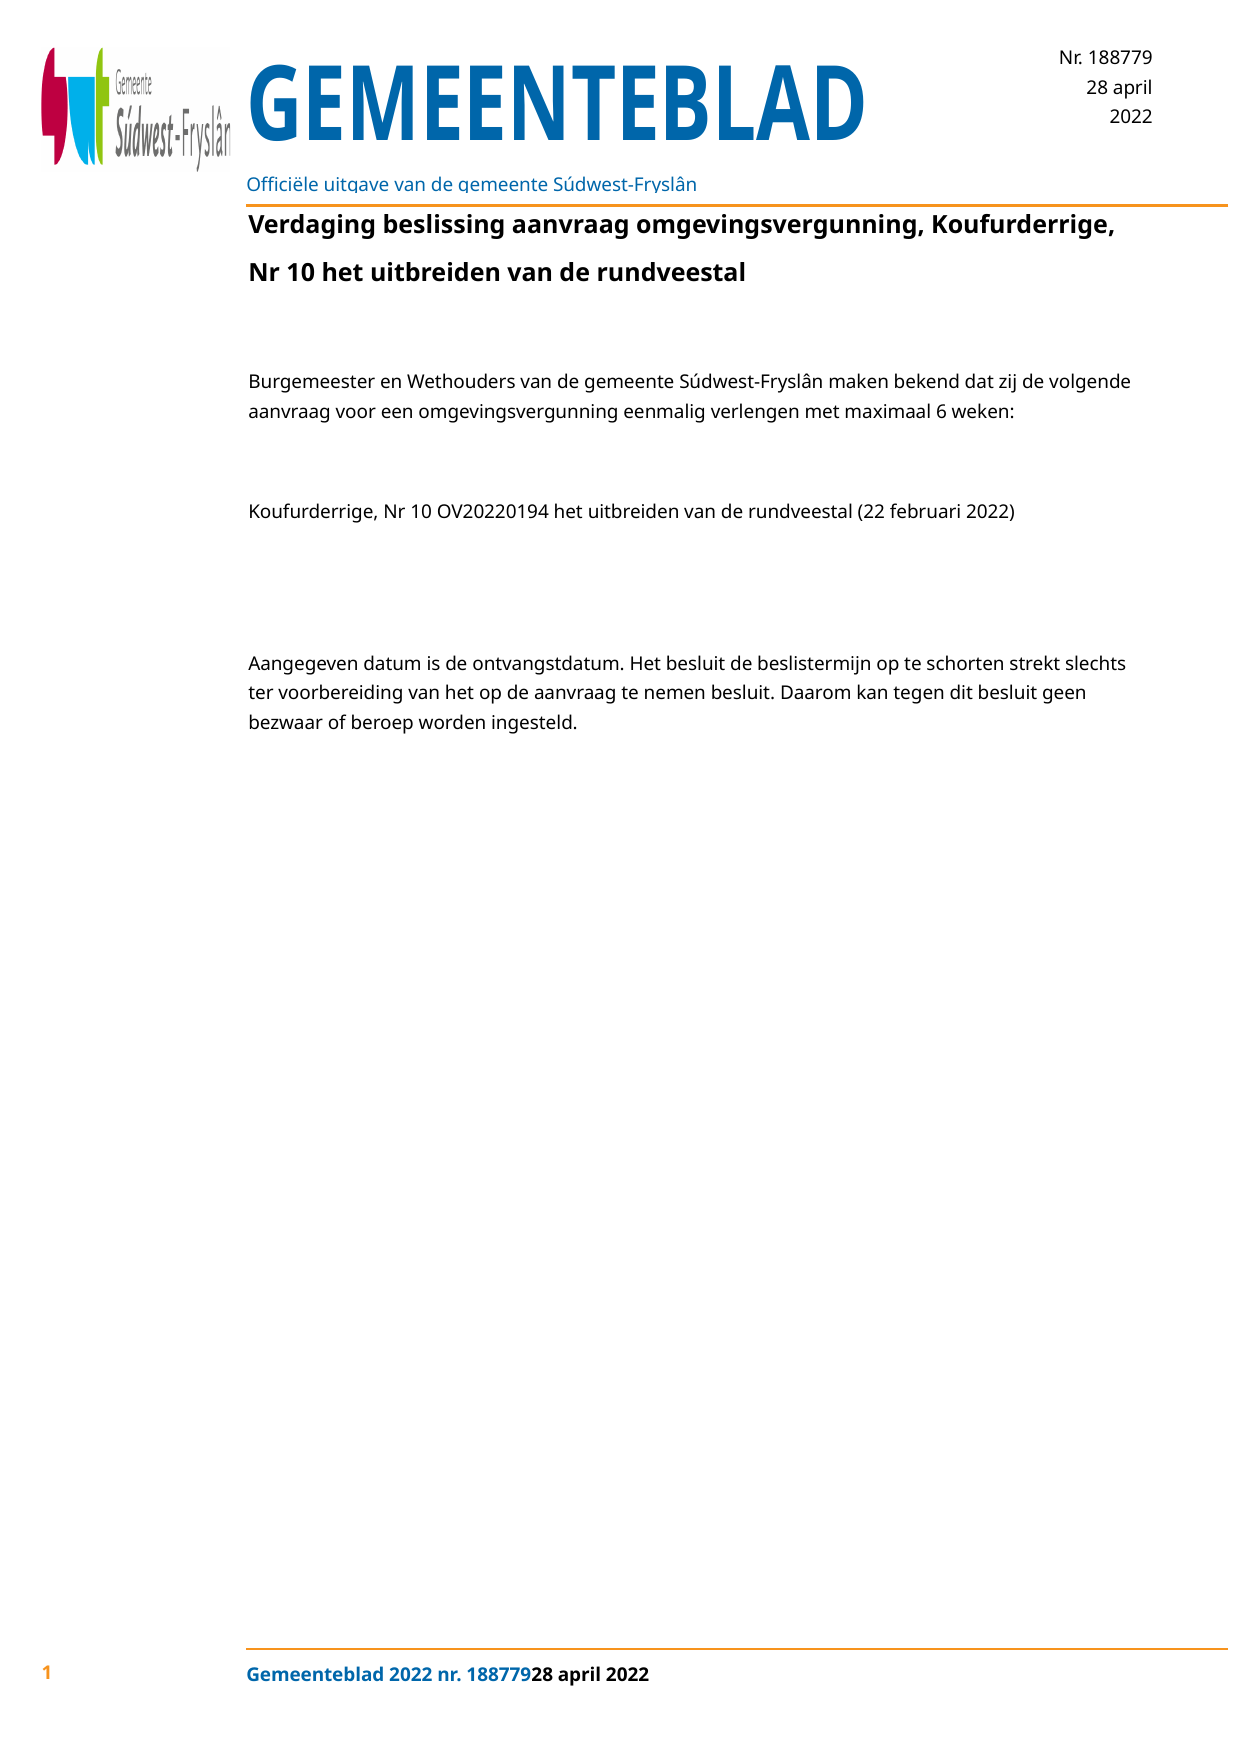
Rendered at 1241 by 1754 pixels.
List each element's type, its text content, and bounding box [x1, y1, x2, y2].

text Aangegeven datum is de ontvangstdatum. Het besluit de beslistermijn op te schorten strekt slechts ter voorbereiding van het op de aanvraag te nemen besluit. Daarom kan tegen dit besluit geen bezwaar of beroep worden ingesteld. [248, 650, 1152, 735]
text Koufurderrige, Nr 10 OV20220194 het uitbreiden van de rundveestal (22 februari 2022) [248, 499, 1152, 524]
text Verdaging beslissing aanvraag omgevingsvergunning, Koufurderrige, Nr 10 het uitbreiden van de rundveestal [248, 207, 1152, 288]
picture [41, 47, 231, 172]
text Burgemeester en Wethouders van de gemeente Súdwest-Fryslân maken bekend dat zij de volgende aanvraag voor een omgevingsvergunning eenmalig verlengen met maximaal 6 weken: [248, 368, 1152, 424]
